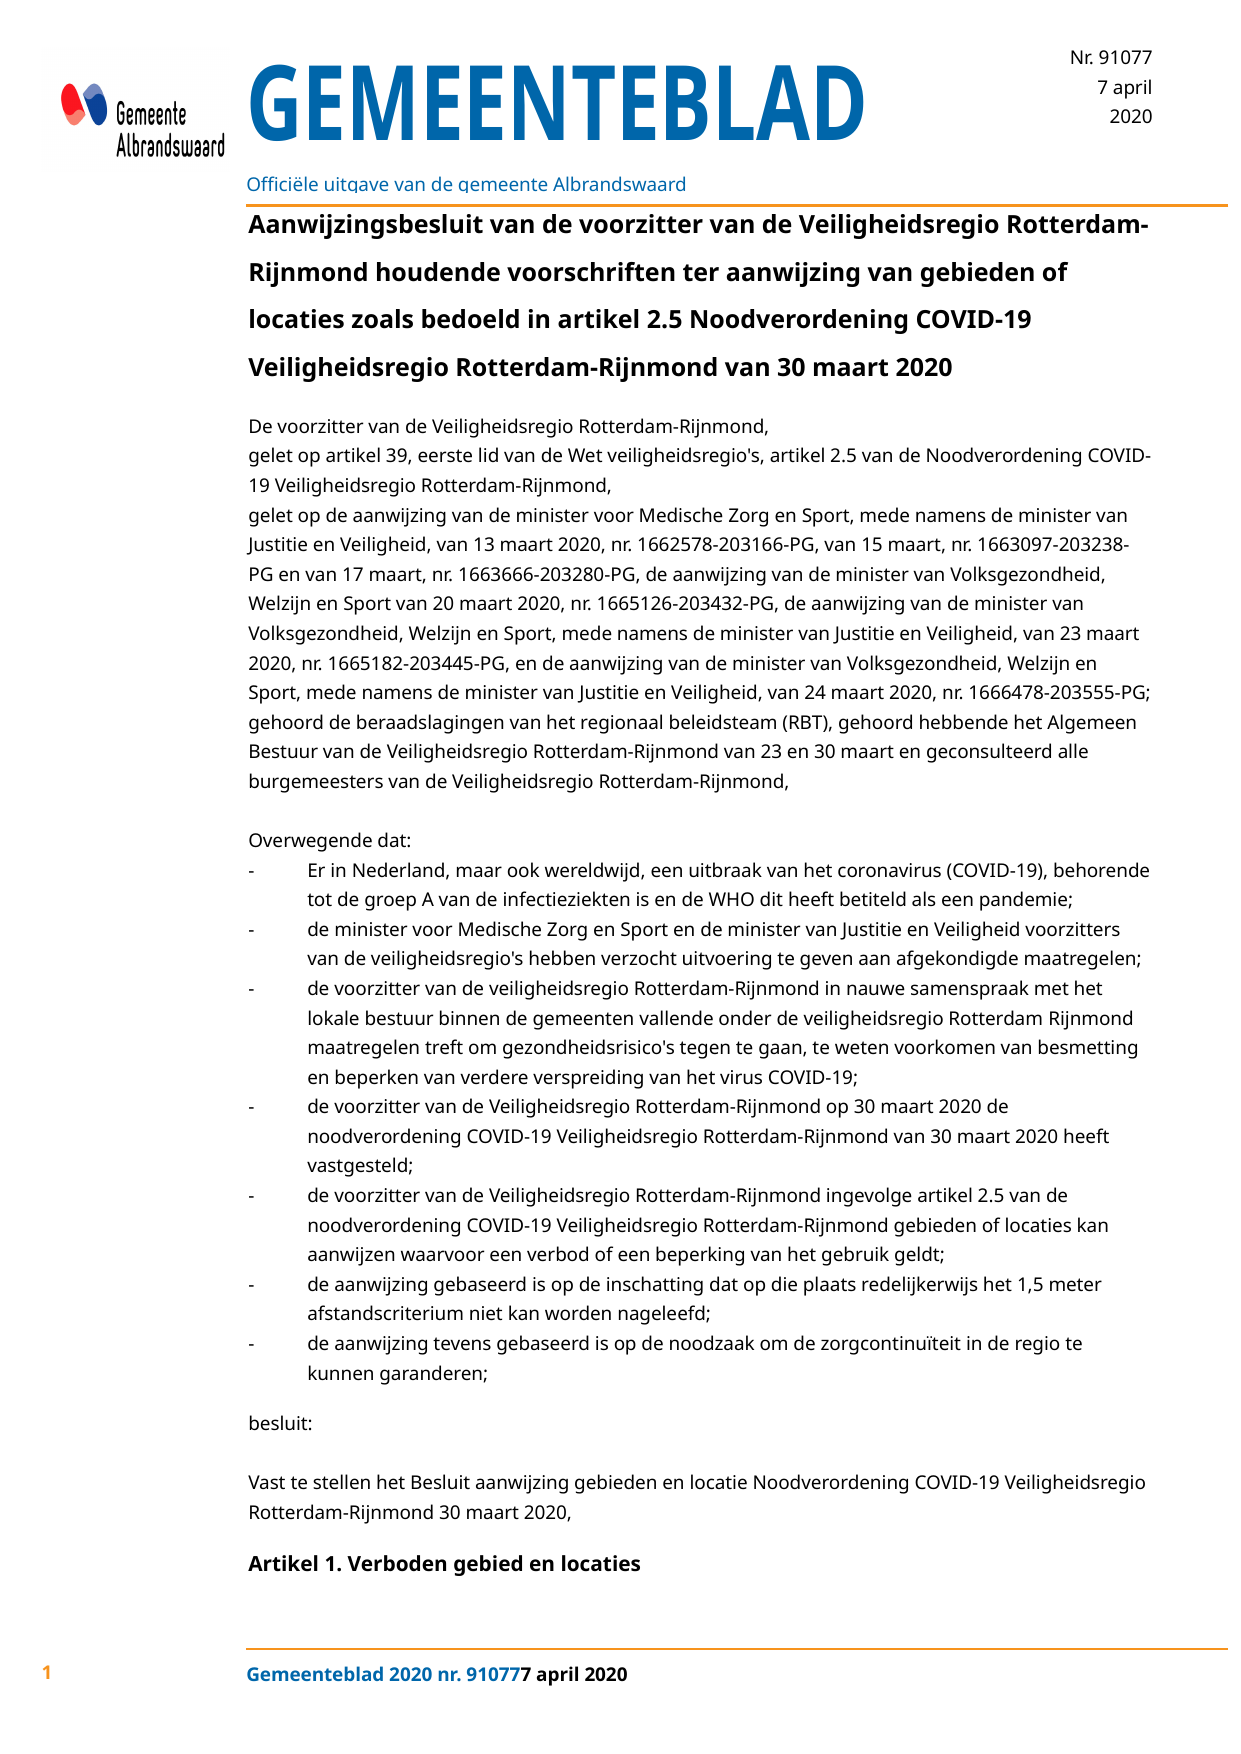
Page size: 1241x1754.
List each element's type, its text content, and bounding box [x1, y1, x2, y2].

text Vast te stellen het Besluit aanwijzing gebieden en locatie Noodverordening COVID-19 Veiligheidsregio Rotterdam-Rijnmond 30 maart 2020, [248, 1469, 1152, 1524]
list de aanwijzing tevens gebaseerd is op de noodzaak om de zorgcontinuïteit in de regio te kunnen garanderen; [248, 1330, 1152, 1386]
text gelet op de aanwijzing van de minister voor Medische Zorg en Sport, mede namens de minister van Justitie en Veiligheid, van 13 maart 2020, nr. 1662578-203166-PG, van 15 maart, nr. 1663097-203238-PG en van 17 maart, nr. 1663666-203280-PG, de aanwijzing van de minister van Volksgezondheid, Welzijn en Sport van 20 maart 2020, nr. 1665126-203432-PG, de aanwijzing van de minister van Volksgezondheid, Welzijn en Sport, mede namens de minister van Justitie en Veiligheid, van 23 maart 2020, nr. 1665182-203445-PG, en de aanwijzing van de minister van Volksgezondheid, Welzijn en Sport, mede namens de minister van Justitie en Veiligheid, van 24 maart 2020, nr. 1666478-203555-PG; [248, 502, 1152, 705]
list de minister voor Medische Zorg en Sport en de minister van Justitie en Veiligheid voorzitters van de veiligheidsregio's hebben verzocht uitvoering te geven aan afgekondigde maatregelen; [248, 916, 1152, 971]
list de voorzitter van de veiligheidsregio Rotterdam-Rijnmond in nauwe samenspraak met het lokale bestuur binnen de gemeenten vallende onder de veiligheidsregio Rotterdam­ Rijnmond maatregelen treft om gezondheidsrisico's tegen te gaan, te weten voorkomen van besmetting en beperken van verdere verspreiding van het virus COVID-19; [248, 975, 1152, 1090]
picture [41, 47, 231, 172]
text gelet op artikel 39, eerste lid van de Wet veiligheidsregio's, artikel 2.5 van de Noodverordening COVID-19 Veiligheidsregio Rotterdam-Rijnmond, [248, 443, 1152, 498]
text gehoord de beraadslagingen van het regionaal beleidsteam (RBT), gehoord hebbende het Algemeen Bestuur van de Veiligheidsregio Rotterdam-Rijnmond van 23 en 30 maart en geconsulteerd alle burgemeesters van de Veiligheidsregio Rotterdam-Rijnmond, [248, 709, 1152, 794]
text De voorzitter van de Veiligheidsregio Rotterdam-Rijnmond, [248, 413, 1152, 439]
text besluit: [248, 1410, 1152, 1436]
list de voorzitter van de Veiligheidsregio Rotterdam-Rijnmond ingevolge artikel 2.5 van de noodverordening COVID-19 Veiligheidsregio Rotterdam-Rijnmond gebieden of locaties kan aanwijzen waarvoor een verbod of een beperking van het gebruik geldt; [248, 1182, 1152, 1267]
list de aanwijzing gebaseerd is op de inschatting dat op die plaats redelijkerwijs het 1,5 meter afstandscriterium niet kan worden nageleefd; [248, 1271, 1152, 1326]
list de voorzitter van de Veiligheidsregio Rotterdam-Rijnmond op 30 maart 2020 de noodverordening COVID-19 Veiligheidsregio Rotterdam-Rijnmond van 30 maart 2020 heeft vastgesteld; [248, 1093, 1152, 1178]
text Artikel 1. Verboden gebied en locaties [248, 1549, 1152, 1578]
text Aanwijzingsbesluit van de voorzitter van de Veiligheidsregio Rotterdam-Rijnmond houdende voorschriften ter aanwijzing van gebieden of locaties zoals bedoeld in artikel 2.5 Noodverordening COVID-19 Veiligheidsregio Rotterdam-Rijnmond van 30 maart 2020 [248, 207, 1152, 384]
text Overwegende dat: [248, 827, 1152, 853]
list Er in Nederland, maar ook wereldwijd, een uitbraak van het coronavirus (COVID-19), behorende tot de groep A van de infectieziekten is en de WHO dit heeft betiteld als een pandemie; [248, 857, 1152, 912]
